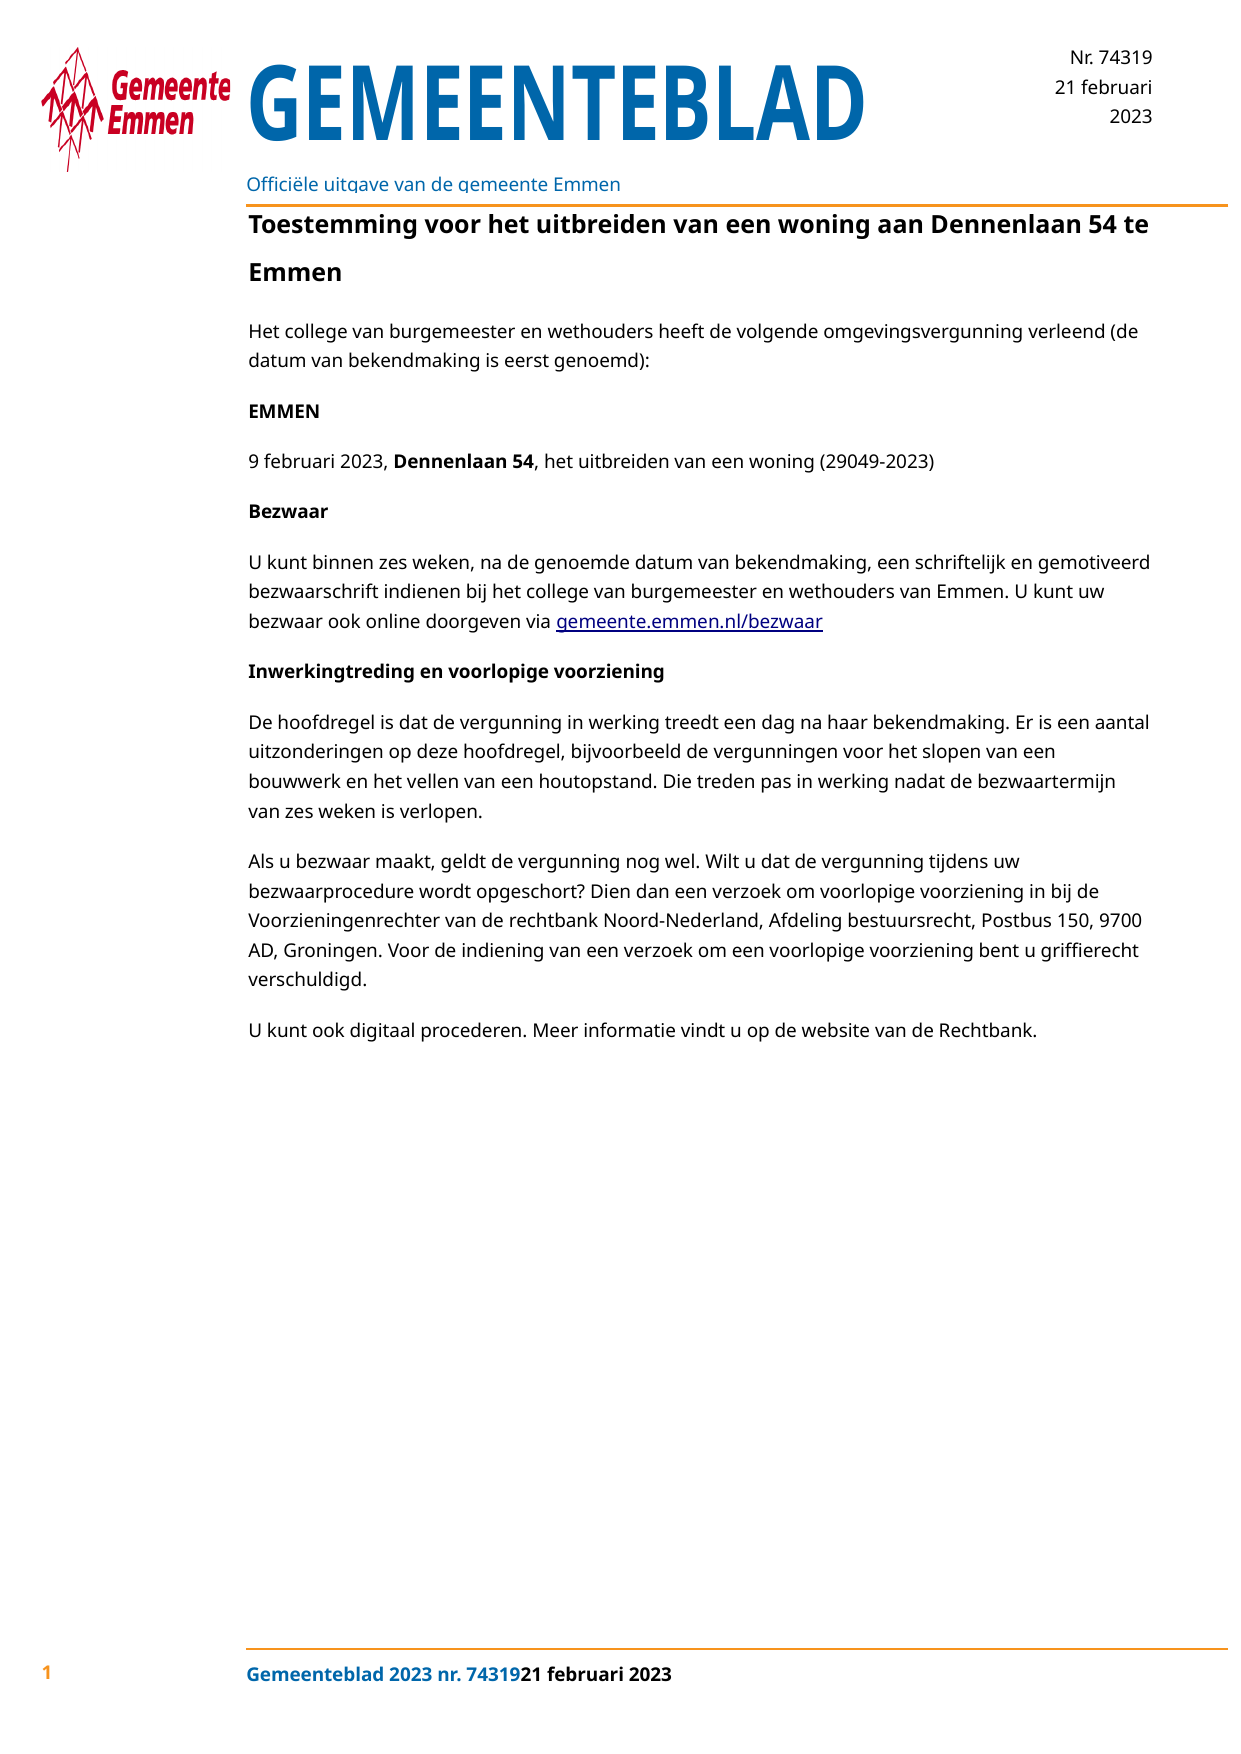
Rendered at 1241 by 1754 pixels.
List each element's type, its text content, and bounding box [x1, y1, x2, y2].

text Toestemming voor het uitbreiden van een woning aan Dennenlaan 54 te Emmen [248, 207, 1152, 288]
text 9 februari 2023, Dennenlaan 54, het uitbreiden van een woning (29049-2023) [248, 448, 1152, 474]
text U kunt ook digitaal procederen. Meer informatie vindt u op de website van de Rechtbank. [248, 1017, 1152, 1043]
text Bezwaar [248, 499, 1152, 524]
text De hoofdregel is dat de vergunning in werking treedt een dag na haar bekendmaking. Er is een aantal uitzonderingen op deze hoofdregel, bijvoorbeeld de vergunningen voor het slopen van een bouwwerk en het vellen van een houtopstand. Die treden pas in werking nadat de bezwaartermijn van zes weken is verlopen. [248, 709, 1152, 824]
picture [41, 47, 231, 172]
text Het college van burgemeester en wethouders heeft de volgende omgevingsvergunning verleend (de datum van bekendmaking is eerst genoemd): [248, 318, 1152, 373]
text Inwerkingtreding en voorlopige voorziening [248, 659, 1152, 684]
text Als u bezwaar maakt, geldt de vergunning nog wel. Wilt u dat de vergunning tijdens uw bezwaarprocedure wordt opgeschort? Dien dan een verzoek om voorlopige voorziening in bij de Voorzieningenrechter van de rechtbank Noord-Nederland, Afdeling bestuursrecht, Postbus 150, 9700 AD, Groningen. Voor de indiening van een verzoek om een voorlopige voorziening bent u griffierecht verschuldigd. [248, 848, 1152, 992]
text EMMEN [248, 398, 1152, 424]
text U kunt binnen zes weken, na de genoemde datum van bekendmaking, een schriftelijk en gemotiveerd bezwaarschrift indienen bij het college van burgemeester en wethouders van Emmen. U kunt uw bezwaar ook online doorgeven via gemeente.emmen.nl/bezwaar [248, 549, 1152, 634]
